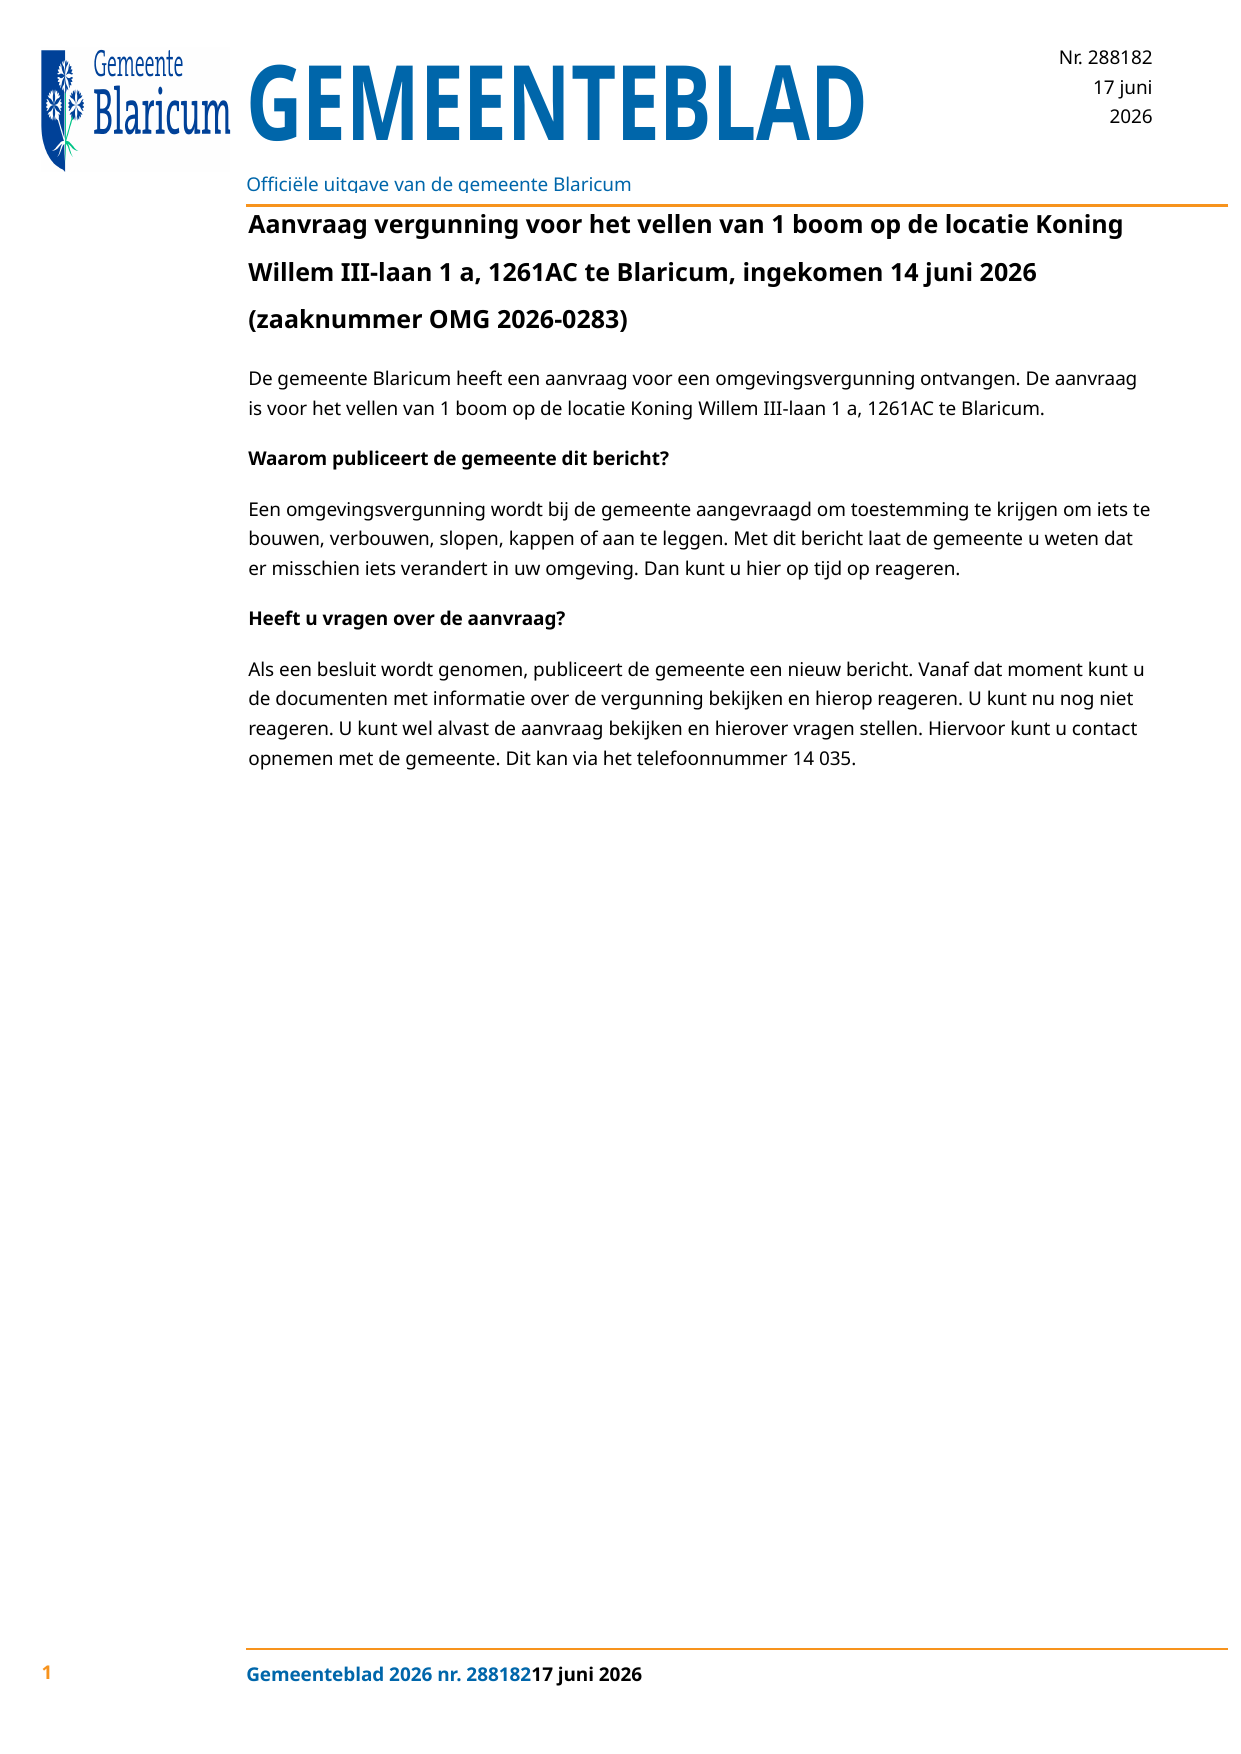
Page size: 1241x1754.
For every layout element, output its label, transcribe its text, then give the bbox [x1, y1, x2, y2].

text Aanvraag vergunning voor het vellen van 1 boom op de locatie Koning Willem III-laan 1 a, 1261AC te Blaricum, ingekomen 14 juni 2026 (zaaknummer OMG 2026-0283) [248, 207, 1152, 336]
picture [41, 47, 231, 172]
text Een omgevingsvergunning wordt bij de gemeente aangevraagd om toestemming te krijgen om iets te bouwen, verbouwen, slopen, kappen of aan te leggen. Met dit bericht laat de gemeente u weten dat er misschien iets verandert in uw omgeving. Dan kunt u hier op tijd op reageren. [248, 496, 1152, 581]
text De gemeente Blaricum heeft een aanvraag voor een omgevingsvergunning ontvangen. De aanvraag is voor het vellen van 1 boom op de locatie Koning Willem III-laan 1 a, 1261AC te Blaricum. [248, 366, 1152, 421]
text Als een besluit wordt genomen, publiceert de gemeente een nieuw bericht. Vanaf dat moment kunt u de documenten met informatie over de vergunning bekijken en hierop reageren. U kunt nu nog niet reageren. U kunt wel alvast de aanvraag bekijken en hierover vragen stellen. Hiervoor kunt u contact opnemen met de gemeente. Dit kan via het telefoonnummer 14 035. [248, 656, 1152, 770]
text Waarom publiceert de gemeente dit bericht? [248, 446, 1152, 471]
text Heeft u vragen over de aanvraag? [248, 606, 1152, 631]
